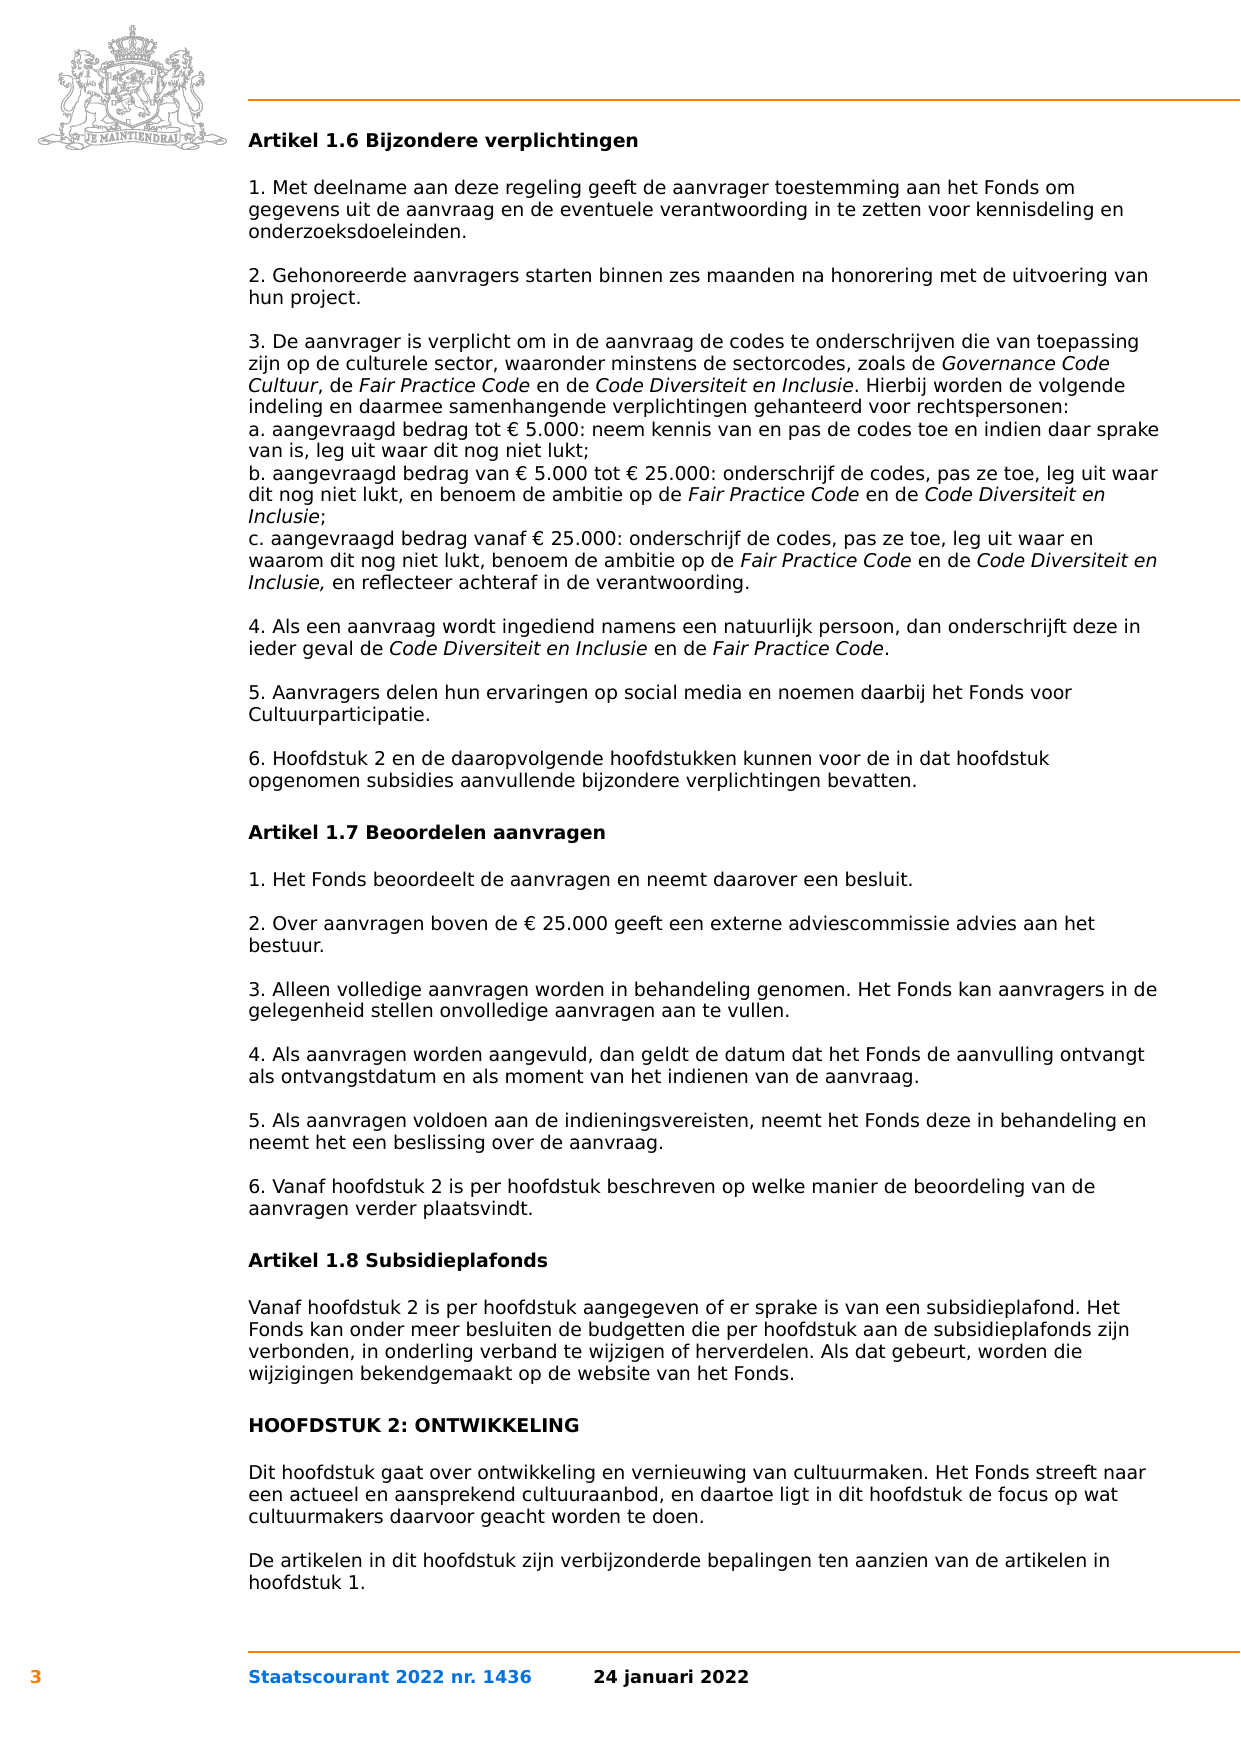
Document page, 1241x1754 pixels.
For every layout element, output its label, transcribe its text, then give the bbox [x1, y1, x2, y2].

subtitle HOOFDSTUK 2: ONTWIKKELING [248, 1415, 1163, 1437]
text b. aangevraagd bedrag van € 5.000 tot € 25.000: onderschrijf de codes, pas ze toe, leg uit waar dit nog niet lukt, en benoem de ambitie op de Fair Practice Code en de Code Diversiteit en Inclusie; [248, 462, 1163, 528]
text 5. Aanvragers delen hun ervaringen op social media en noemen daarbij het Fonds voor Cultuurparticipatie. [248, 682, 1163, 726]
text Vanaf hoofdstuk 2 is per hoofdstuk aangegeven of er sprake is van een subsidieplafond. Het Fonds kan onder meer besluiten de budgetten die per hoofdstuk aan de subsidieplafonds zijn verbonden, in onderling verband te wijzigen of herverdelen. Als dat gebeurt, worden die wijzigingen bekendgemaakt op de website van het Fonds. [248, 1297, 1163, 1385]
text 6. Hoofdstuk 2 en de daaropvolgende hoofdstukken kunnen voor de in dat hoofdstuk opgenomen subsidies aanvullende bijzondere verplichtingen bevatten. [248, 748, 1163, 792]
text 1. Met deelname aan deze regeling geeft de aanvrager toestemming aan het Fonds om gegevens uit de aanvraag en de eventuele verantwoording in te zetten voor kennisdeling en onderzoeksdoeleinden. [248, 177, 1163, 243]
text 2. Over aanvragen boven de € 25.000 geeft een externe adviescommissie advies aan het bestuur. [248, 913, 1163, 957]
subtitle Artikel 1.8 Subsidieplafonds [248, 1250, 1163, 1272]
text 6. Vanaf hoofdstuk 2 is per hoofdstuk beschreven op welke manier de beoordeling van de aanvragen verder plaatsvindt. [248, 1176, 1163, 1220]
subtitle Artikel 1.6 Bijzondere verplichtingen [248, 130, 1163, 152]
text 3. Alleen volledige aanvragen worden in behandeling genomen. Het Fonds kan aanvragers in de gelegenheid stellen onvolledige aanvragen aan te vullen. [248, 978, 1163, 1022]
text a. aangevraagd bedrag tot € 5.000: neem kennis van en pas de codes toe en indien daar sprake van is, leg uit waar dit nog niet lukt; [248, 418, 1163, 462]
text De artikelen in dit hoofdstuk zijn verbijzonderde bepalingen ten aanzien van de artikelen in hoofdstuk 1. [248, 1549, 1163, 1593]
text 2. Gehonoreerde aanvragers starten binnen zes maanden na honorering met de uitvoering van hun project. [248, 265, 1163, 309]
text Dit hoofdstuk gaat over ontwikkeling en vernieuwing van cultuurmaken. Het Fonds streeft naar een actueel en aansprekend cultuuraanbod, en daartoe ligt in dit hoofdstuk de focus op wat cultuurmakers daarvoor geacht worden te doen. [248, 1462, 1163, 1528]
text 5. Als aanvragen voldoen aan de indieningsvereisten, neemt het Fonds deze in behandeling en neemt het een beslissing over de aanvraag. [248, 1110, 1163, 1154]
text c. aangevraagd bedrag vanaf € 25.000: onderschrijf de codes, pas ze toe, leg uit waar en waarom dit nog niet lukt, benoem de ambitie op de Fair Practice Code en de Code Diversiteit en Inclusie, en reflecteer achteraf in de verantwoording. [248, 528, 1163, 594]
text 1. Het Fonds beoordeelt de aanvragen en neemt daarover een besluit. [248, 869, 1163, 891]
text 4. Als een aanvraag wordt ingediend namens een natuurlijk persoon, dan onderschrijft deze in ieder geval de Code Diversiteit en Inclusie en de Fair Practice Code. [248, 616, 1163, 660]
picture [38, 25, 227, 150]
subtitle Artikel 1.7 Beoordelen aanvragen [248, 822, 1163, 844]
text 4. Als aanvragen worden aangevuld, dan geldt de datum dat het Fonds de aanvulling ontvangt als ontvangstdatum en als moment van het indienen van de aanvraag. [248, 1044, 1163, 1088]
text 3. De aanvrager is verplicht om in de aanvraag de codes te onderschrijven die van toepassing zijn op de culturele sector, waaronder minstens de sectorcodes, zoals de Governance Code Cultuur, de Fair Practice Code en de Code Diversiteit en Inclusie. Hierbij worden de volgende indeling en daarmee samenhangende verplichtingen gehanteerd voor rechtspersonen: [248, 331, 1163, 418]
